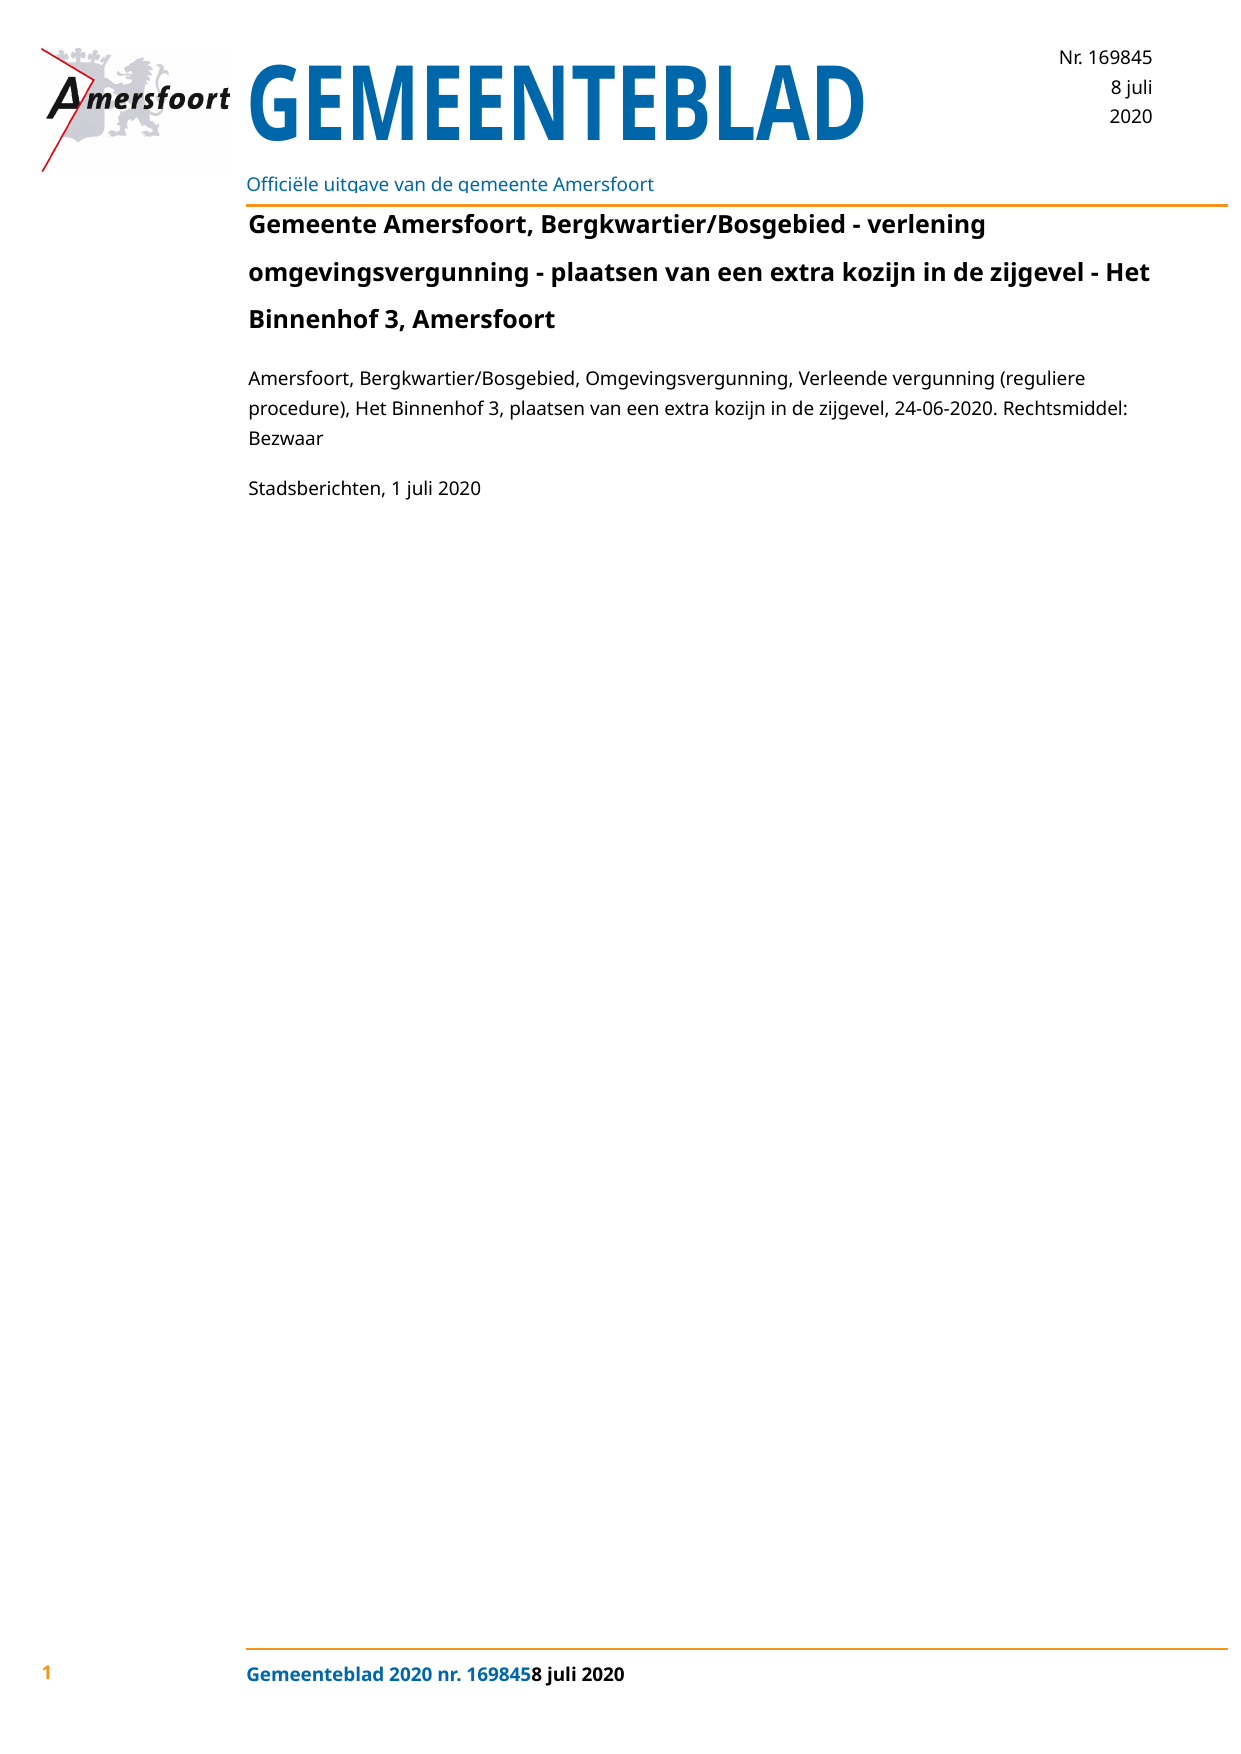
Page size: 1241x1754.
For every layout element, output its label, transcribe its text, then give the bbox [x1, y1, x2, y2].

picture [41, 47, 231, 172]
text Gemeente Amersfoort, Bergkwartier/Bosgebied - verlening omgevingsvergunning - plaatsen van een extra kozijn in de zijgevel - Het Binnenhof 3, Amersfoort [248, 207, 1152, 336]
text Amersfoort, Bergkwartier/Bosgebied, Omgevingsvergunning, Verleende vergunning (reguliere procedure), Het Binnenhof 3, plaatsen van een extra kozijn in de zijgevel, 24-06-2020. Rechtsmiddel: Bezwaar [248, 366, 1152, 450]
text Stadsberichten, 1 juli 2020 [248, 475, 1152, 501]
